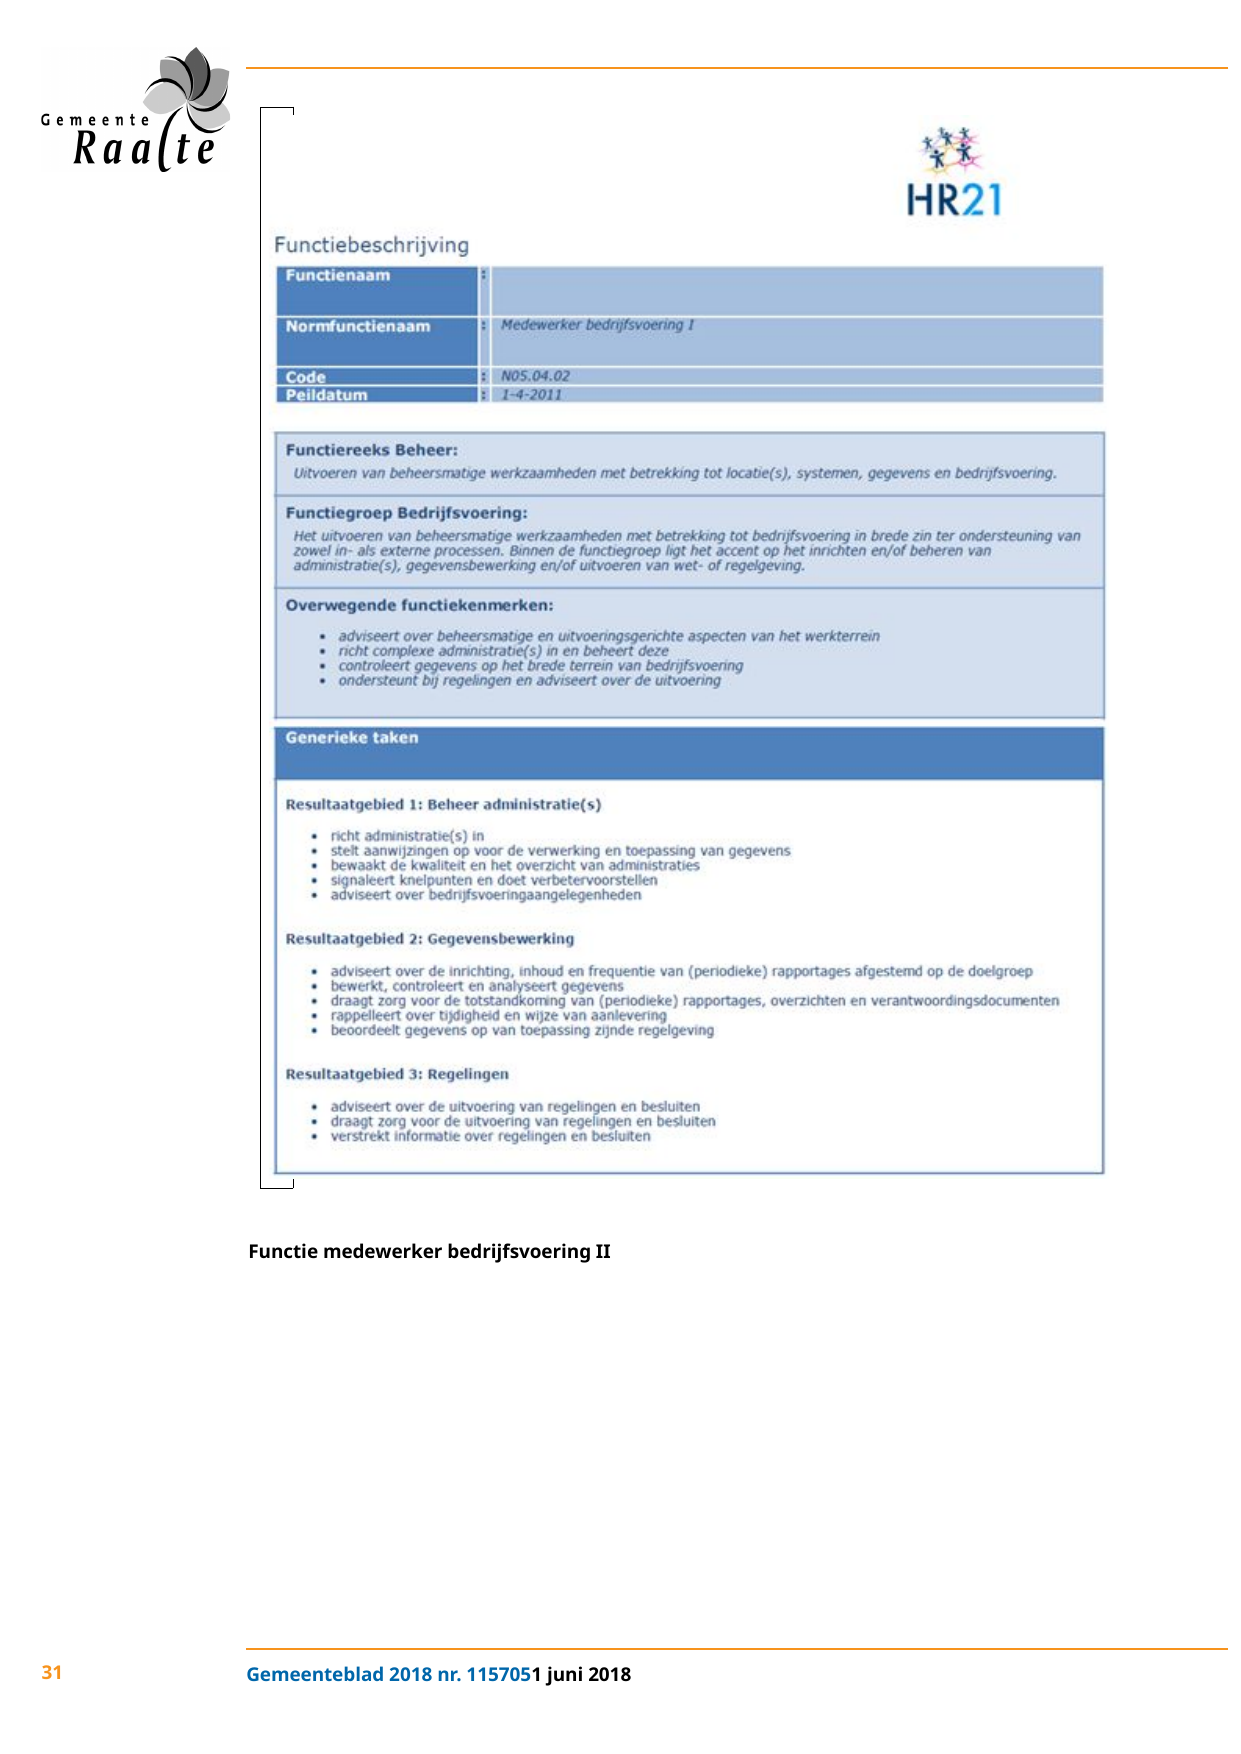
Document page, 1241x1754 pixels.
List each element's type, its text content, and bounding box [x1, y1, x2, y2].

picture [268, 115, 1110, 1179]
picture [41, 47, 231, 172]
text Functie medewerker bedrijfsvoering II [248, 1238, 1152, 1264]
